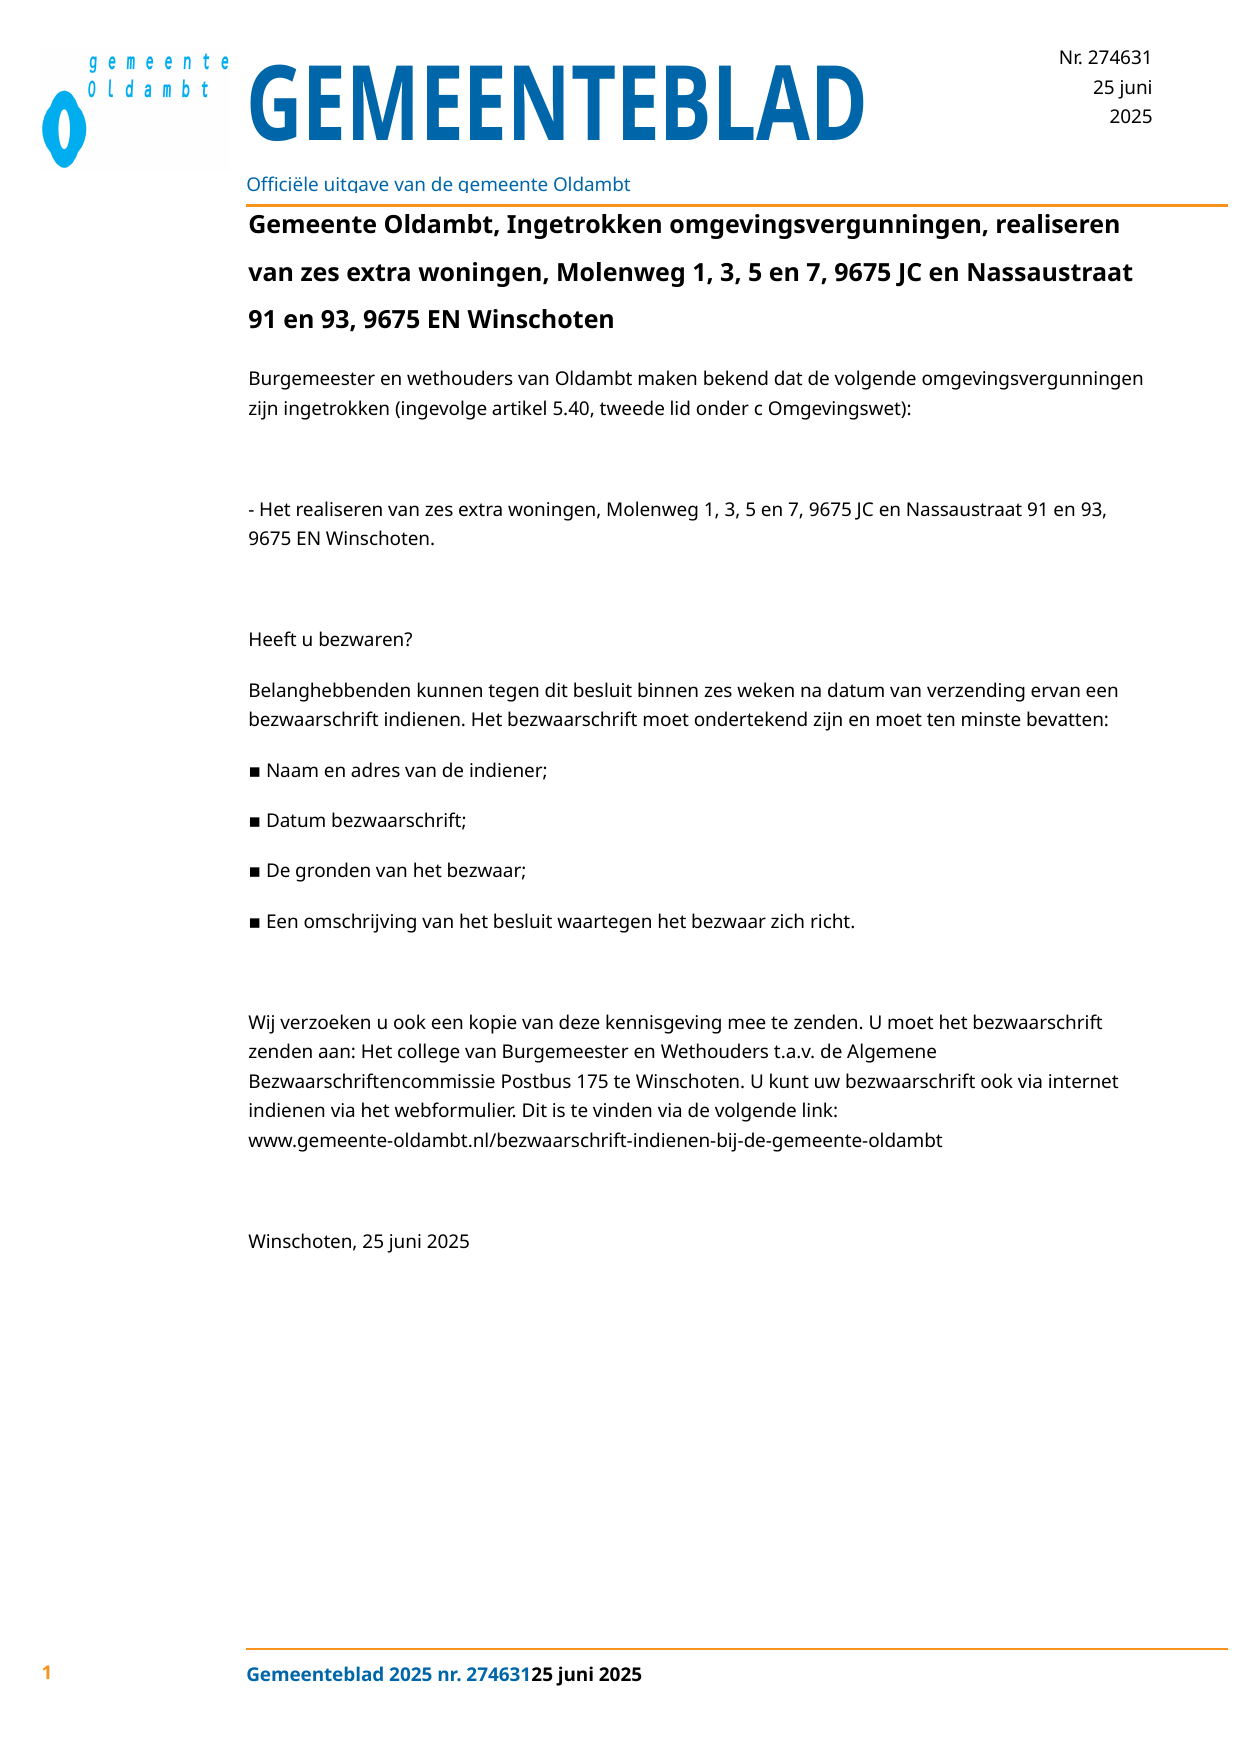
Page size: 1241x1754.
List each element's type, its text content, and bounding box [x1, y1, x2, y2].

text - Het realiseren van zes extra woningen, Molenweg 1, 3, 5 en 7, 9675 JC en Nassaustraat 91 en 93, 9675 EN Winschoten. [248, 496, 1152, 551]
text ▪ Datum bezwaarschrift; [248, 807, 1152, 833]
text ▪ Een omschrijving van het besluit waartegen het bezwaar zich richt. [248, 908, 1152, 934]
text ▪ Naam en adres van de indiener; [248, 757, 1152, 782]
picture [41, 47, 231, 172]
text ▪ De gronden van het bezwaar; [248, 858, 1152, 883]
text Heeft u bezwaren? [248, 626, 1152, 652]
text Gemeente Oldambt, Ingetrokken omgevingsvergunningen, realiseren van zes extra woningen, Molenweg 1, 3, 5 en 7, 9675 JC en Nassaustraat 91 en 93, 9675 EN Winschoten [248, 207, 1152, 336]
text Burgemeester en wethouders van Oldambt maken bekend dat de volgende omgevingsvergunningen zijn ingetrokken (ingevolge artikel 5.40, tweede lid onder c Omgevingswet): [248, 366, 1152, 421]
text Winschoten, 25 juni 2025 [248, 1228, 1152, 1254]
text Belanghebbenden kunnen tegen dit besluit binnen zes weken na datum van verzending ervan een bezwaarschrift indienen. Het bezwaarschrift moet ondertekend zijn en moet ten minste bevatten: [248, 677, 1152, 732]
text Wij verzoeken u ook een kopie van deze kennisgeving mee te zenden. U moet het bezwaarschrift zenden aan: Het college van Burgemeester en Wethouders t.a.v. de Algemene Bezwaarschriftencommissie Postbus 175 te Winschoten. U kunt uw bezwaarschrift ook via internet indienen via het webformulier. Dit is te vinden via de volgende link: www.gemeente-oldambt.nl/bezwaarschrift-indienen-bij-de-gemeente-oldambt [248, 1009, 1152, 1153]
